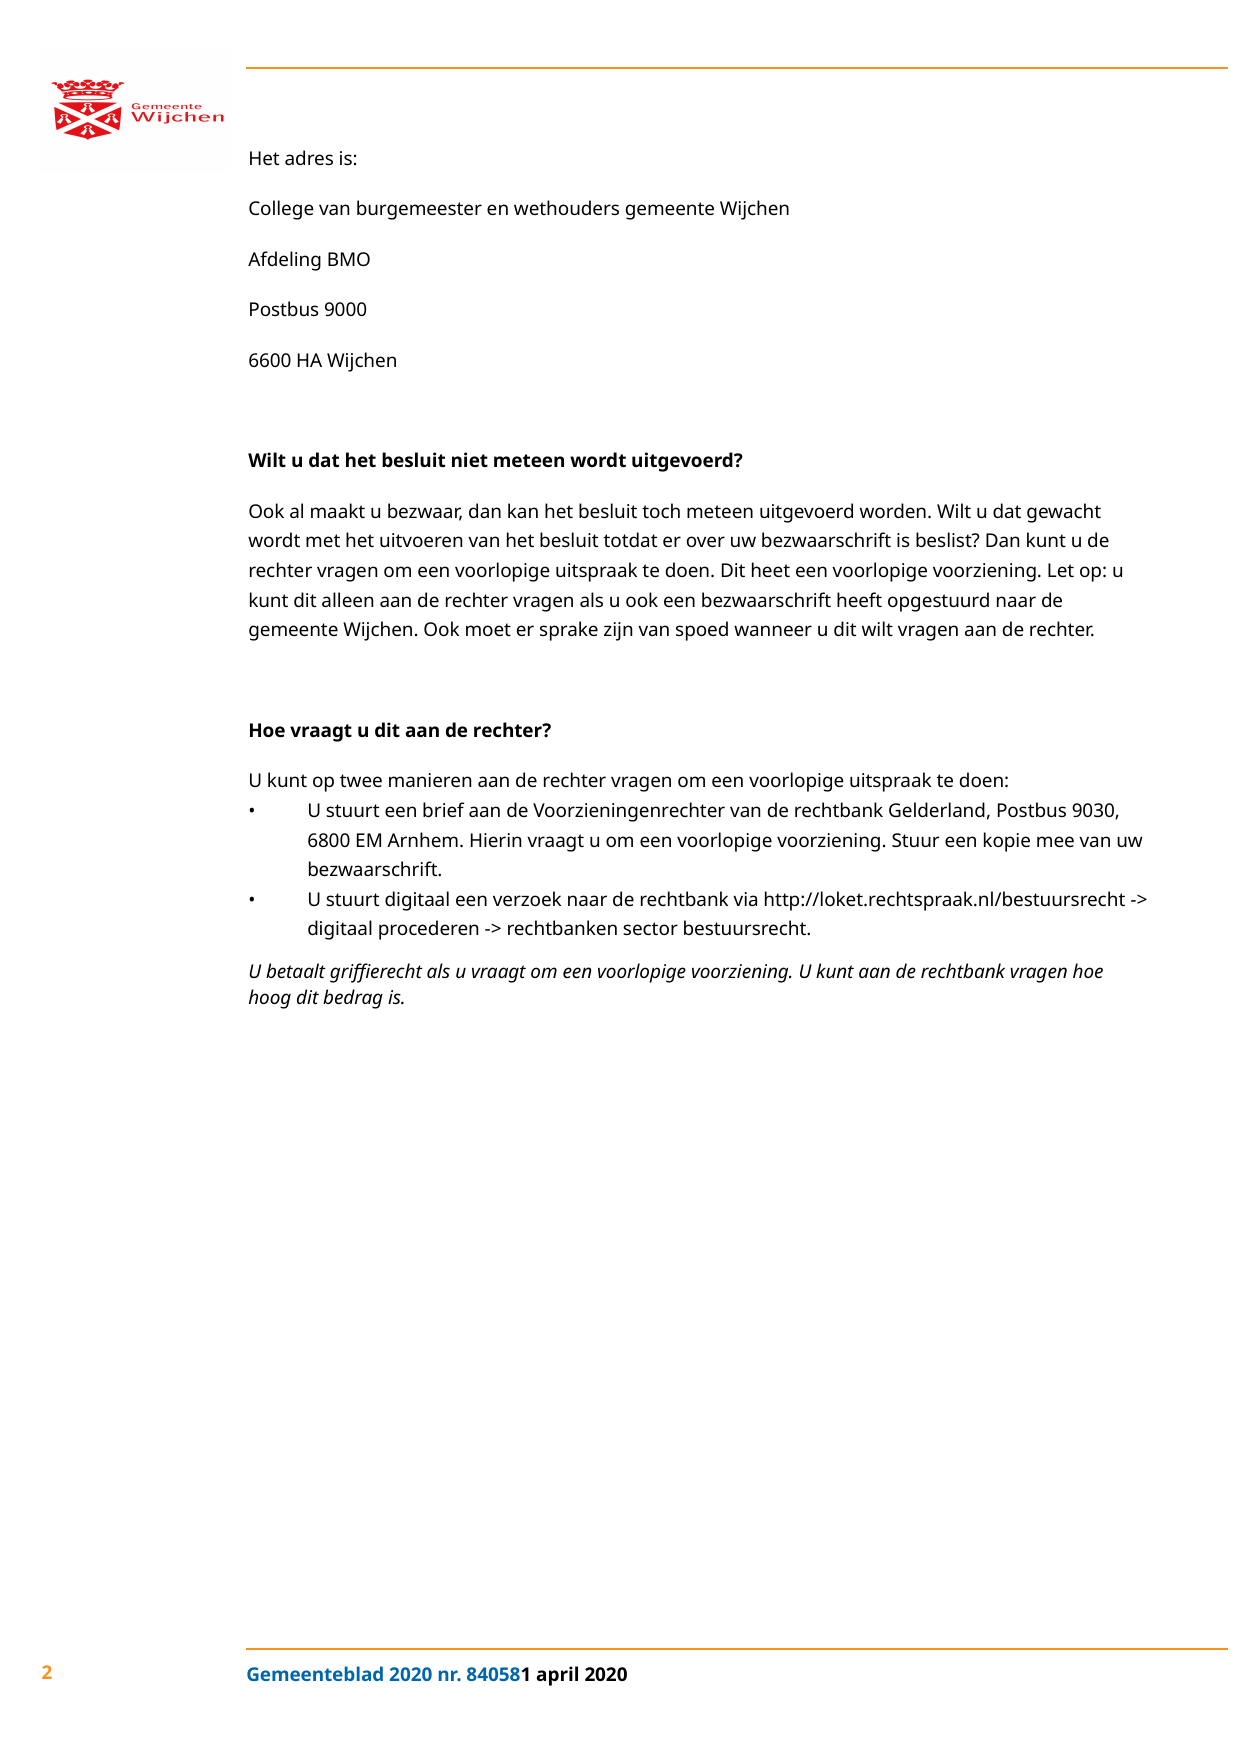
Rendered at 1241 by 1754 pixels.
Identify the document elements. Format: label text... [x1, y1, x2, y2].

text U betaalt griffierecht als u vraagt om een voorlopige voorziening. U kunt aan de rechtbank vragen hoe hoog dit bedrag is. [248, 959, 1152, 1010]
text College van burgemeester en wethouders gemeente Wijchen [248, 196, 1152, 221]
text Het adres is: [248, 145, 1152, 171]
picture [41, 47, 231, 172]
list U stuurt digitaal een verzoek naar de rechtbank via http://loket.rechtspraak.nl/bestuursrecht -> digitaal procederen -> rechtbanken sector bestuursrecht. [248, 886, 1152, 941]
list U stuurt een brief aan de Voorzieningenrechter van de rechtbank Gelderland, Postbus 9030, 6800 EM Arnhem. Hierin vraagt u om een voorlopige voorziening. Stuur een kopie mee van uw bezwaarschrift. [248, 797, 1152, 882]
text Wilt u dat het besluit niet meteen wordt uitgevoerd? [248, 448, 1152, 473]
text Afdeling BMO [248, 246, 1152, 272]
text Hoe vraagt u dit aan de rechter? [248, 717, 1152, 743]
text Postbus 9000 [248, 296, 1152, 322]
text 6600 HA Wijchen [248, 347, 1152, 373]
text Ook al maakt u bezwaar, dan kan het besluit toch meteen uitgevoerd worden. Wilt u dat gewacht wordt met het uitvoeren van het besluit totdat er over uw bezwaarschrift is beslist? Dan kunt u de rechter vragen om een voorlopige uitspraak te doen. Dit heet een voorlopige voorziening. Let op: u kunt dit alleen aan de rechter vragen als u ook een bezwaarschrift heeft opgestuurd naar de gemeente Wijchen. Ook moet er sprake zijn van spoed wanneer u dit wilt vragen aan de rechter. [248, 498, 1152, 642]
text U kunt op twee manieren aan de rechter vragen om een voorlopige uitspraak te doen: [248, 768, 1152, 793]
